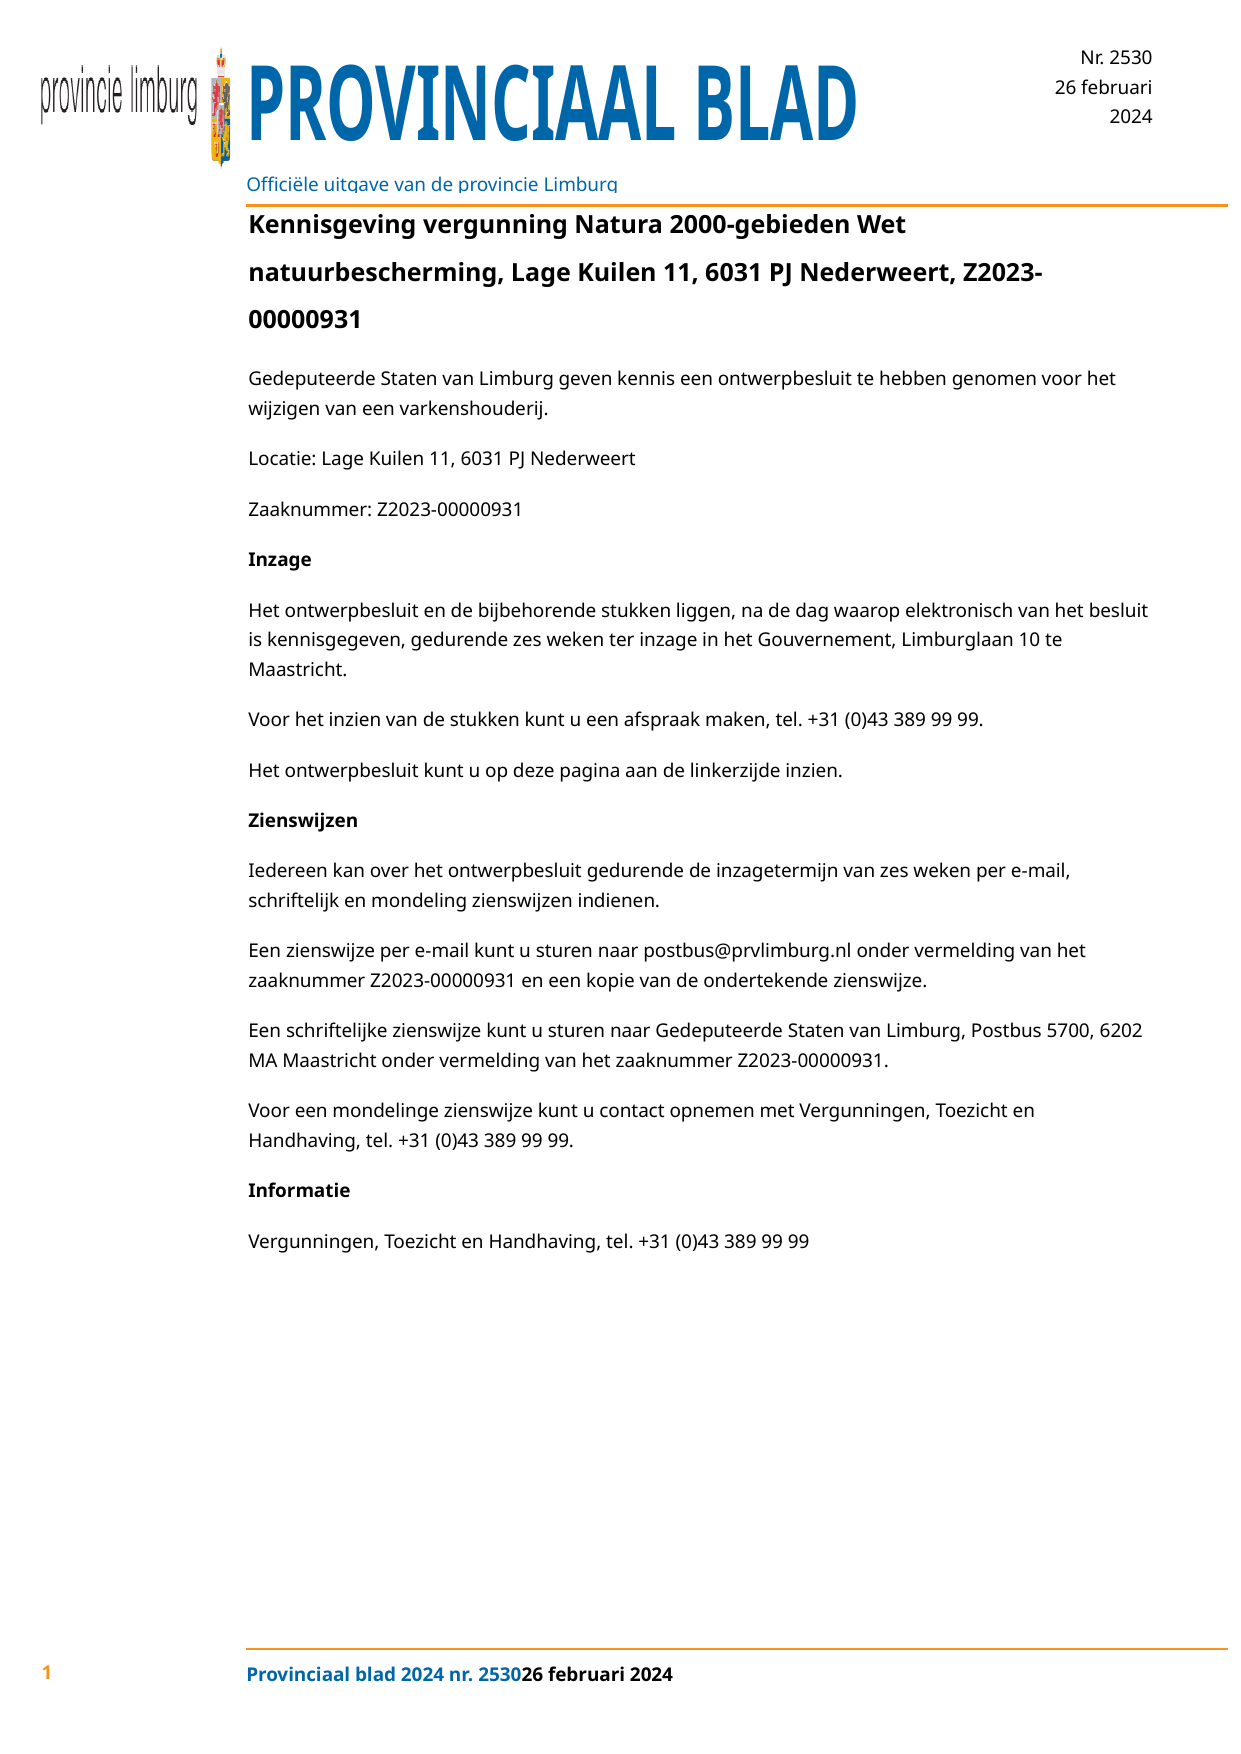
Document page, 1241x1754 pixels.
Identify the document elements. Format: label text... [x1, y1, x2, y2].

text Een schriftelijke zienswijze kunt u sturen naar Gedeputeerde Staten van Limburg, Postbus 5700, 6202 MA Maastricht onder vermelding van het zaaknummer Z2023-00000931. [248, 1018, 1152, 1073]
text Het ontwerpbesluit en de bijbehorende stukken liggen, na de dag waarop elektronisch van het besluit is kennisgegeven, gedurende zes weken ter inzage in het Gouvernement, Limburglaan 10 te Maastricht. [248, 597, 1152, 682]
text Gedeputeerde Staten van Limburg geven kennis een ontwerpbesluit te hebben genomen voor het wijzigen van een varkenshouderij. [248, 366, 1152, 421]
text Voor het inzien van de stukken kunt u een afspraak maken, tel. +31 (0)43 389 99 99. [248, 706, 1152, 732]
picture [41, 47, 231, 172]
text Een zienswijze per e-mail kunt u sturen naar postbus@prvlimburg.nl onder vermelding van het zaaknummer Z2023-00000931 en een kopie van de ondertekende zienswijze. [248, 938, 1152, 993]
text Het ontwerpbesluit kunt u op deze pagina aan de linkerzijde inzien. [248, 757, 1152, 782]
text Locatie: Lage Kuilen 11, 6031 PJ Nederweert [248, 446, 1152, 471]
text Vergunningen, Toezicht en Handhaving, tel. +31 (0)43 389 99 99 [248, 1228, 1152, 1254]
text Voor een mondelinge zienswijze kunt u contact opnemen met Vergunningen, Toezicht en Handhaving, tel. +31 (0)43 389 99 99. [248, 1098, 1152, 1153]
text Inzage [248, 546, 1152, 572]
text Zienswijzen [248, 807, 1152, 833]
text Zaaknummer: Z2023-00000931 [248, 496, 1152, 522]
text Iedereen kan over het ontwerpbesluit gedurende de inzagetermijn van zes weken per e-mail, schriftelijk en mondeling zienswijzen indienen. [248, 858, 1152, 913]
text Kennisgeving vergunning Natura 2000-gebieden Wet natuurbescherming, Lage Kuilen 11, 6031 PJ Nederweert, Z2023-00000931 [248, 207, 1152, 336]
text Informatie [248, 1178, 1152, 1203]
